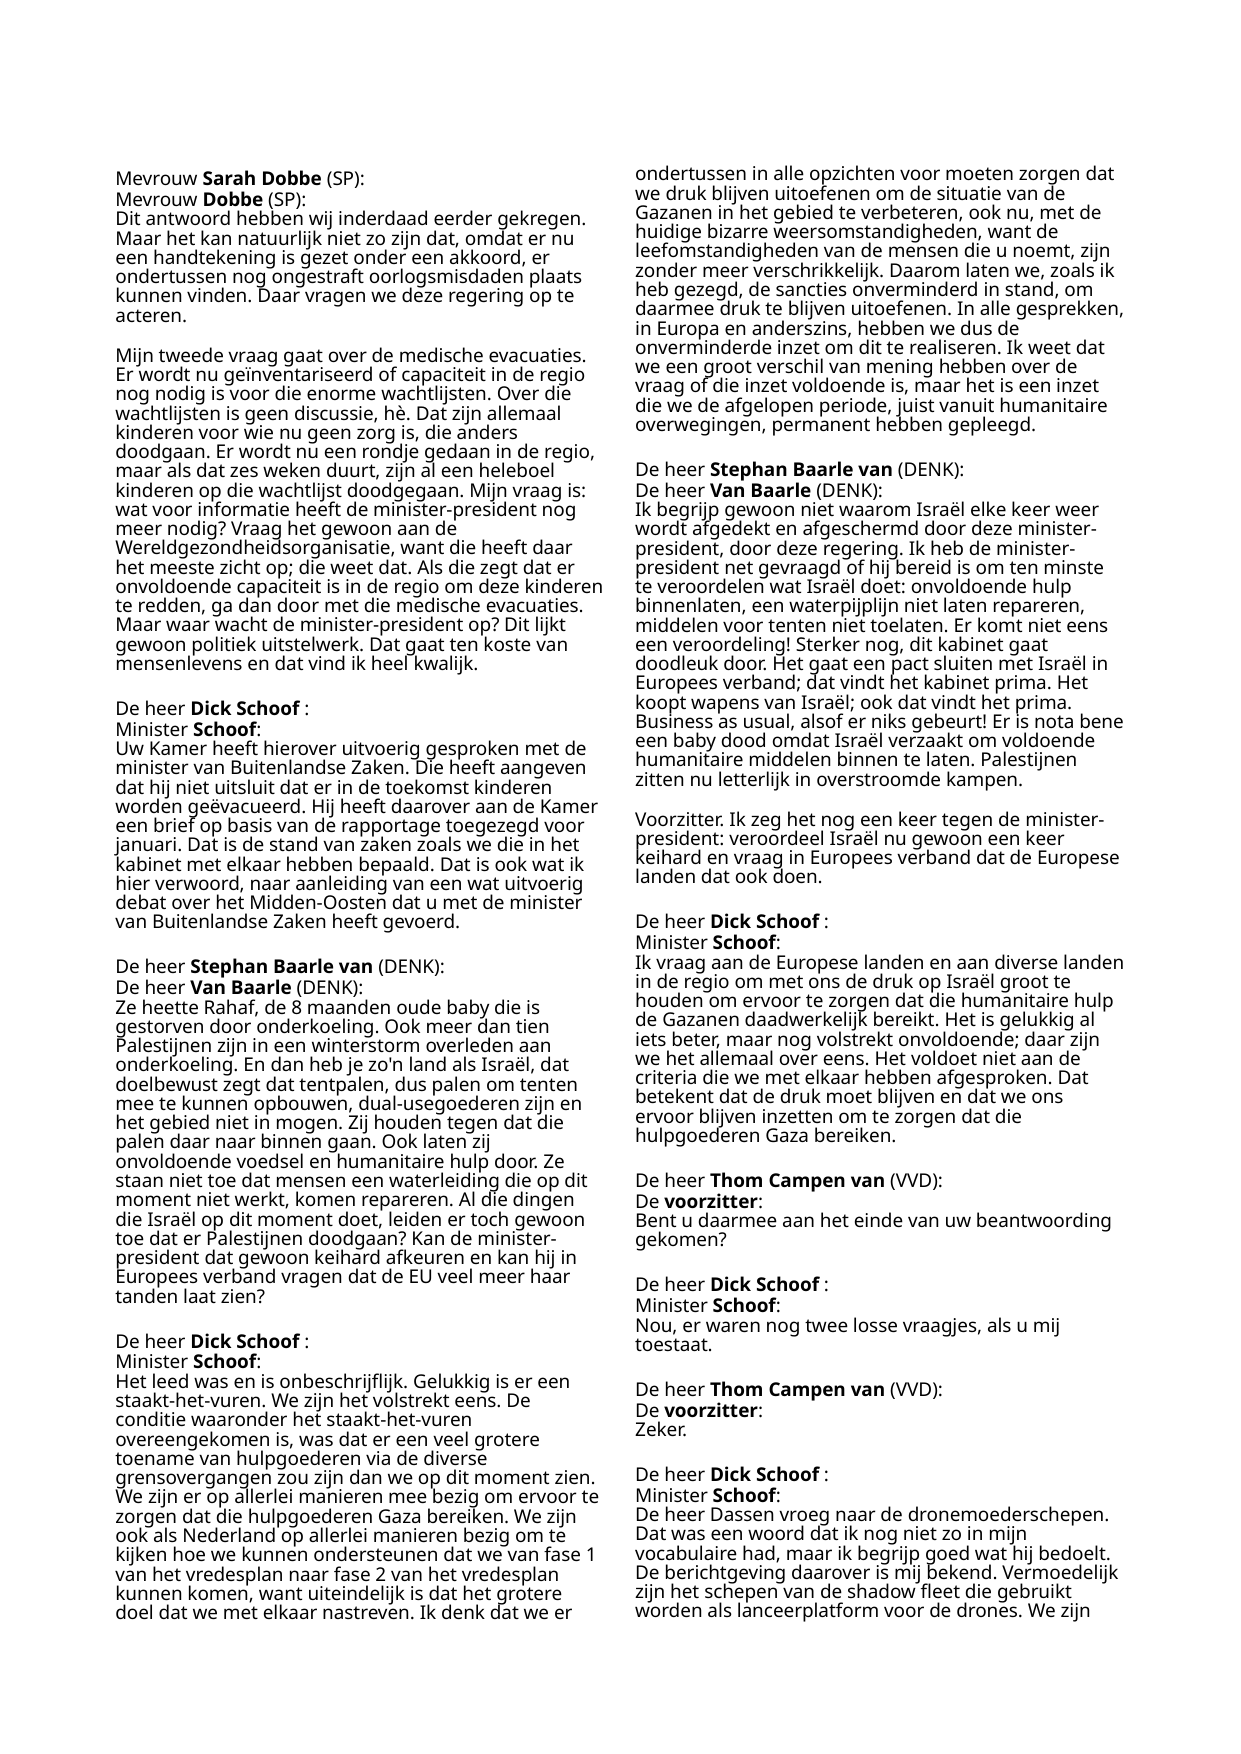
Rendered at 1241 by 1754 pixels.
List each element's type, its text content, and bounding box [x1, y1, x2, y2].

text Nou, er waren nog twee losse vraagjes, als u mij toestaat. [635, 1317, 1125, 1355]
text Minister Schoof: [635, 1297, 1125, 1317]
text Mevrouw Sarah Dobbe (SP): [115, 165, 605, 191]
text De heer Thom Campen van (VVD): [635, 1376, 1125, 1402]
text De heer Dick Schoof : [635, 1272, 1125, 1297]
text De heer Stephan Baarle van (DENK): [635, 456, 1125, 482]
text De heer Thom Campen van (VVD): [635, 1167, 1125, 1193]
text Minister Schoof: [115, 1353, 605, 1373]
text Mijn tweede vraag gaat over de medische evacuaties. Er wordt nu geïnventariseerd of capaciteit in de regio nog nodig is voor die enorme wachtlijsten. Over die wachtlijsten is geen discussie, hè. Dat zijn allemaal kinderen voor wie nu geen zorg is, die anders doodgaan. Er wordt nu een rondje gedaan in de regio, maar als dat zes weken duurt, zijn al een heleboel kinderen op die wachtlijst doodgegaan. Mijn vraag is: wat voor informatie heeft de minister-president nog meer nodig? Vraag het gewoon aan de Wereldgezondheidsorganisatie, want die heeft daar het meeste zicht op; die weet dat. Als die zegt dat er onvoldoende capaciteit is in de regio om deze kinderen te redden, ga dan door met die medische evacuaties. Maar waar wacht de minister-president op? Dit lijkt gewoon politiek uitstelwerk. Dat gaat ten koste van mensenlevens en dat vind ik heel kwalijk. [115, 347, 605, 674]
text Het leed was en is onbeschrijflijk. Gelukkig is er een staakt-het-vuren. We zijn het volstrekt eens. De conditie waaronder het staakt-het-vuren overeengekomen is, was dat er een veel grotere toename van hulpgoederen via de diverse grensovergangen zou zijn dan we op dit moment zien. We zijn er op allerlei manieren mee bezig om ervoor te zorgen dat die hulpgoederen Gaza bereiken. We zijn ook als Nederland op allerlei manieren bezig om te kijken hoe we kunnen ondersteunen dat we van fase 1 van het vredesplan naar fase 2 van het vredesplan kunnen komen, want uiteindelijk is dat het grotere doel dat we met elkaar nastreven. Ik denk dat we er [115, 1373, 605, 1623]
text De heer Van Baarle (DENK): [635, 482, 1125, 501]
text De heer Stephan Baarle van (DENK): [115, 954, 605, 979]
text Minister Schoof: [635, 934, 1125, 954]
text De voorzitter: [635, 1193, 1125, 1212]
text Ze heette Rahaf, de 8 maanden oude baby die is gestorven door onderkoeling. Ook meer dan tien Palestijnen zijn in een winterstorm overleden aan onderkoeling. En dan heb je zo'n land als Israël, dat doelbewust zegt dat tentpalen, dus palen om tenten mee te kunnen opbouwen, dual-usegoederen zijn en het gebied niet in mogen. Zij houden tegen dat die palen daar naar binnen gaan. Ook laten zij onvoldoende voedsel en humanitaire hulp door. Ze staan niet toe dat mensen een waterleiding die op dit moment niet werkt, komen repareren. Al die dingen die Israël op dit moment doet, leiden er toch gewoon toe dat er Palestijnen doodgaan? Kan de minister-president dat gewoon keihard afkeuren en kan hij in Europees verband vragen dat de EU veel meer haar tanden laat zien? [115, 999, 605, 1307]
text De heer Dick Schoof : [635, 1461, 1125, 1487]
text Dit antwoord hebben wij inderdaad eerder gekregen. Maar het kan natuurlijk niet zo zijn dat, omdat er nu een handtekening is gezet onder een akkoord, er ondertussen nog ongestraft oorlogsmisdaden plaats kunnen vinden. Daar vragen we deze regering op te acteren. [115, 210, 605, 326]
text De heer Van Baarle (DENK): [115, 979, 605, 999]
text De heer Dick Schoof : [115, 1328, 605, 1353]
text Minister Schoof: [635, 1487, 1125, 1506]
text Bent u daarmee aan het einde van uw beantwoording gekomen? [635, 1212, 1125, 1251]
text De voorzitter: [635, 1402, 1125, 1421]
text ondertussen in alle opzichten voor moeten zorgen dat we druk blijven uitoefenen om de situatie van de Gazanen in het gebied te verbeteren, ook nu, met de huidige bizarre weersomstandigheden, want de leefomstandigheden van de mensen die u noemt, zijn zonder meer verschrikkelijk. Daarom laten we, zoals ik heb gezegd, de sancties onverminderd in stand, om daarmee druk te blijven uitoefenen. In alle gesprekken, in Europa en anderszins, hebben we dus de onverminderde inzet om dit te realiseren. Ik weet dat we een groot verschil van mening hebben over de vraag of die inzet voldoende is, maar het is een inzet die we de afgelopen periode, juist vanuit humanitaire overwegingen, permanent hebben gepleegd. [635, 165, 1125, 435]
text De heer Dick Schoof : [115, 695, 605, 721]
text Voorzitter. Ik zeg het nog een keer tegen de minister-president: veroordeel Israël nu gewoon een keer keihard en vraag in Europees verband dat de Europese landen dat ook doen. [635, 811, 1125, 888]
text De heer Dick Schoof : [635, 909, 1125, 934]
text Ik begrijp gewoon niet waarom Israël elke keer weer wordt afgedekt en afgeschermd door deze minister-president, door deze regering. Ik heb de minister-president net gevraagd of hij bereid is om ten minste te veroordelen wat Israël doet: onvoldoende hulp binnenlaten, een waterpijplijn niet laten repareren, middelen voor tenten niet toelaten. Er komt niet eens een veroordeling! Sterker nog, dit kabinet gaat doodleuk door. Het gaat een pact sluiten met Israël in Europees verband; dat vindt het kabinet prima. Het koopt wapens van Israël; ook dat vindt het prima. Business as usual, alsof er niks gebeurt! Er is nota bene een baby dood omdat Israël verzaakt om voldoende humanitaire middelen binnen te laten. Palestijnen zitten nu letterlijk in overstroomde kampen. [635, 501, 1125, 790]
text Ik vraag aan de Europese landen en aan diverse landen in de regio om met ons de druk op Israël groot te houden om ervoor te zorgen dat die humanitaire hulp de Gazanen daadwerkelijk bereikt. Het is gelukkig al iets beter, maar nog volstrekt onvoldoende; daar zijn we het allemaal over eens. Het voldoet niet aan de criteria die we met elkaar hebben afgesproken. Dat betekent dat de druk moet blijven en dat we ons ervoor blijven inzetten om te zorgen dat die hulpgoederen Gaza bereiken. [635, 954, 1125, 1146]
text Mevrouw Dobbe (SP): [115, 191, 605, 210]
text Zeker. [635, 1421, 1125, 1440]
text De heer Dassen vroeg naar de dronemoederschepen. Dat was een woord dat ik nog niet zo in mijn vocabulaire had, maar ik begrijp goed wat hij bedoelt. De berichtgeving daarover is mij bekend. Vermoedelijk zijn het schepen van de shadow fleet die gebruikt worden als lanceerplatform voor de drones. We zijn [635, 1506, 1125, 1622]
text Minister Schoof: [115, 721, 605, 740]
text Uw Kamer heeft hierover uitvoerig gesproken met de minister van Buitenlandse Zaken. Die heeft aangeven dat hij niet uitsluit dat er in de toekomst kinderen worden geëvacueerd. Hij heeft daarover aan de Kamer een brief op basis van de rapportage toegezegd voor januari. Dat is de stand van zaken zoals we die in het kabinet met elkaar hebben bepaald. Dat is ook wat ik hier verwoord, naar aanleiding van een wat uitvoerig debat over het Midden-Oosten dat u met de minister van Buitenlandse Zaken heeft gevoerd. [115, 740, 605, 933]
